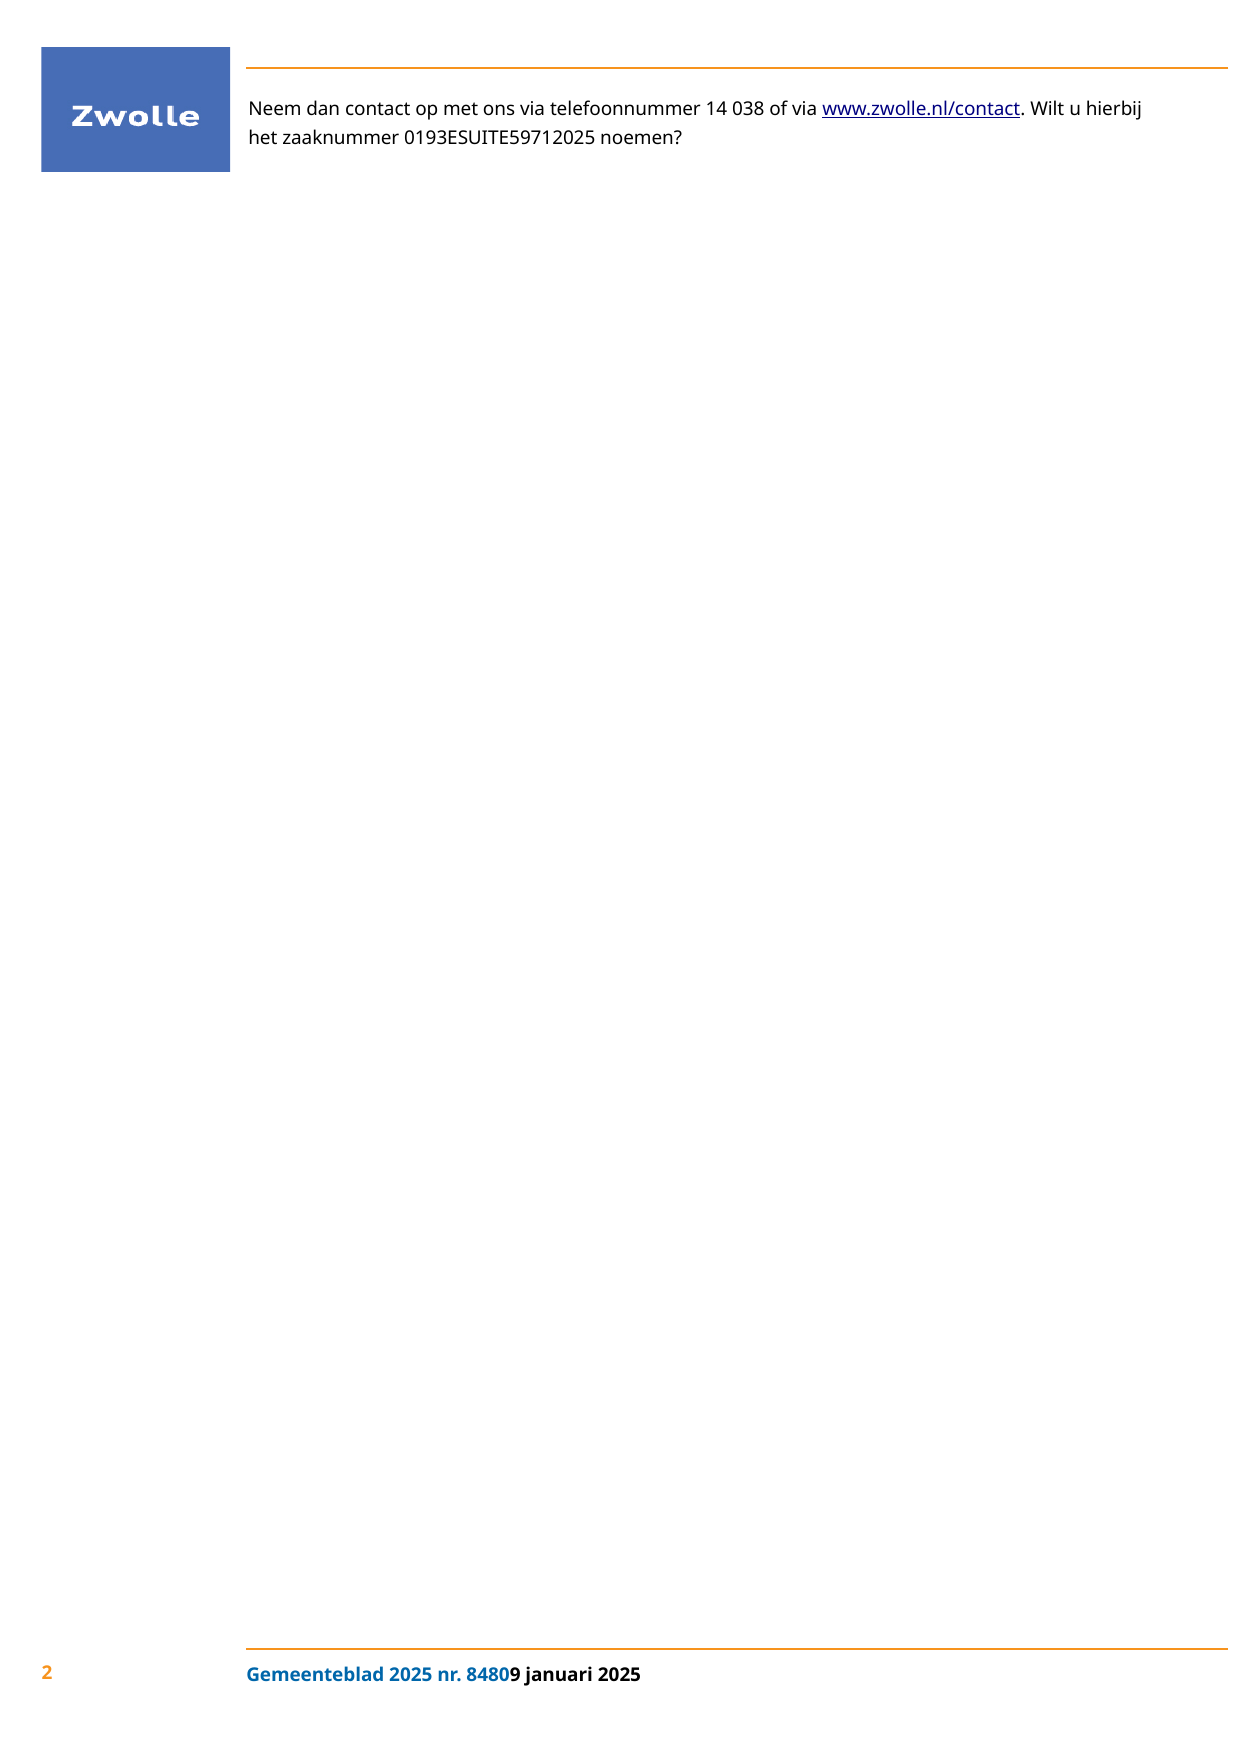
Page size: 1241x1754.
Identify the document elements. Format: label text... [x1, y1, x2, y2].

picture [41, 47, 231, 172]
text Neem dan contact op met ons via telefoonnummer 14 038 of via www.zwolle.nl/contact. Wilt u hierbij het zaaknummer 0193ESUITE59712025 noemen? [248, 95, 1152, 150]
